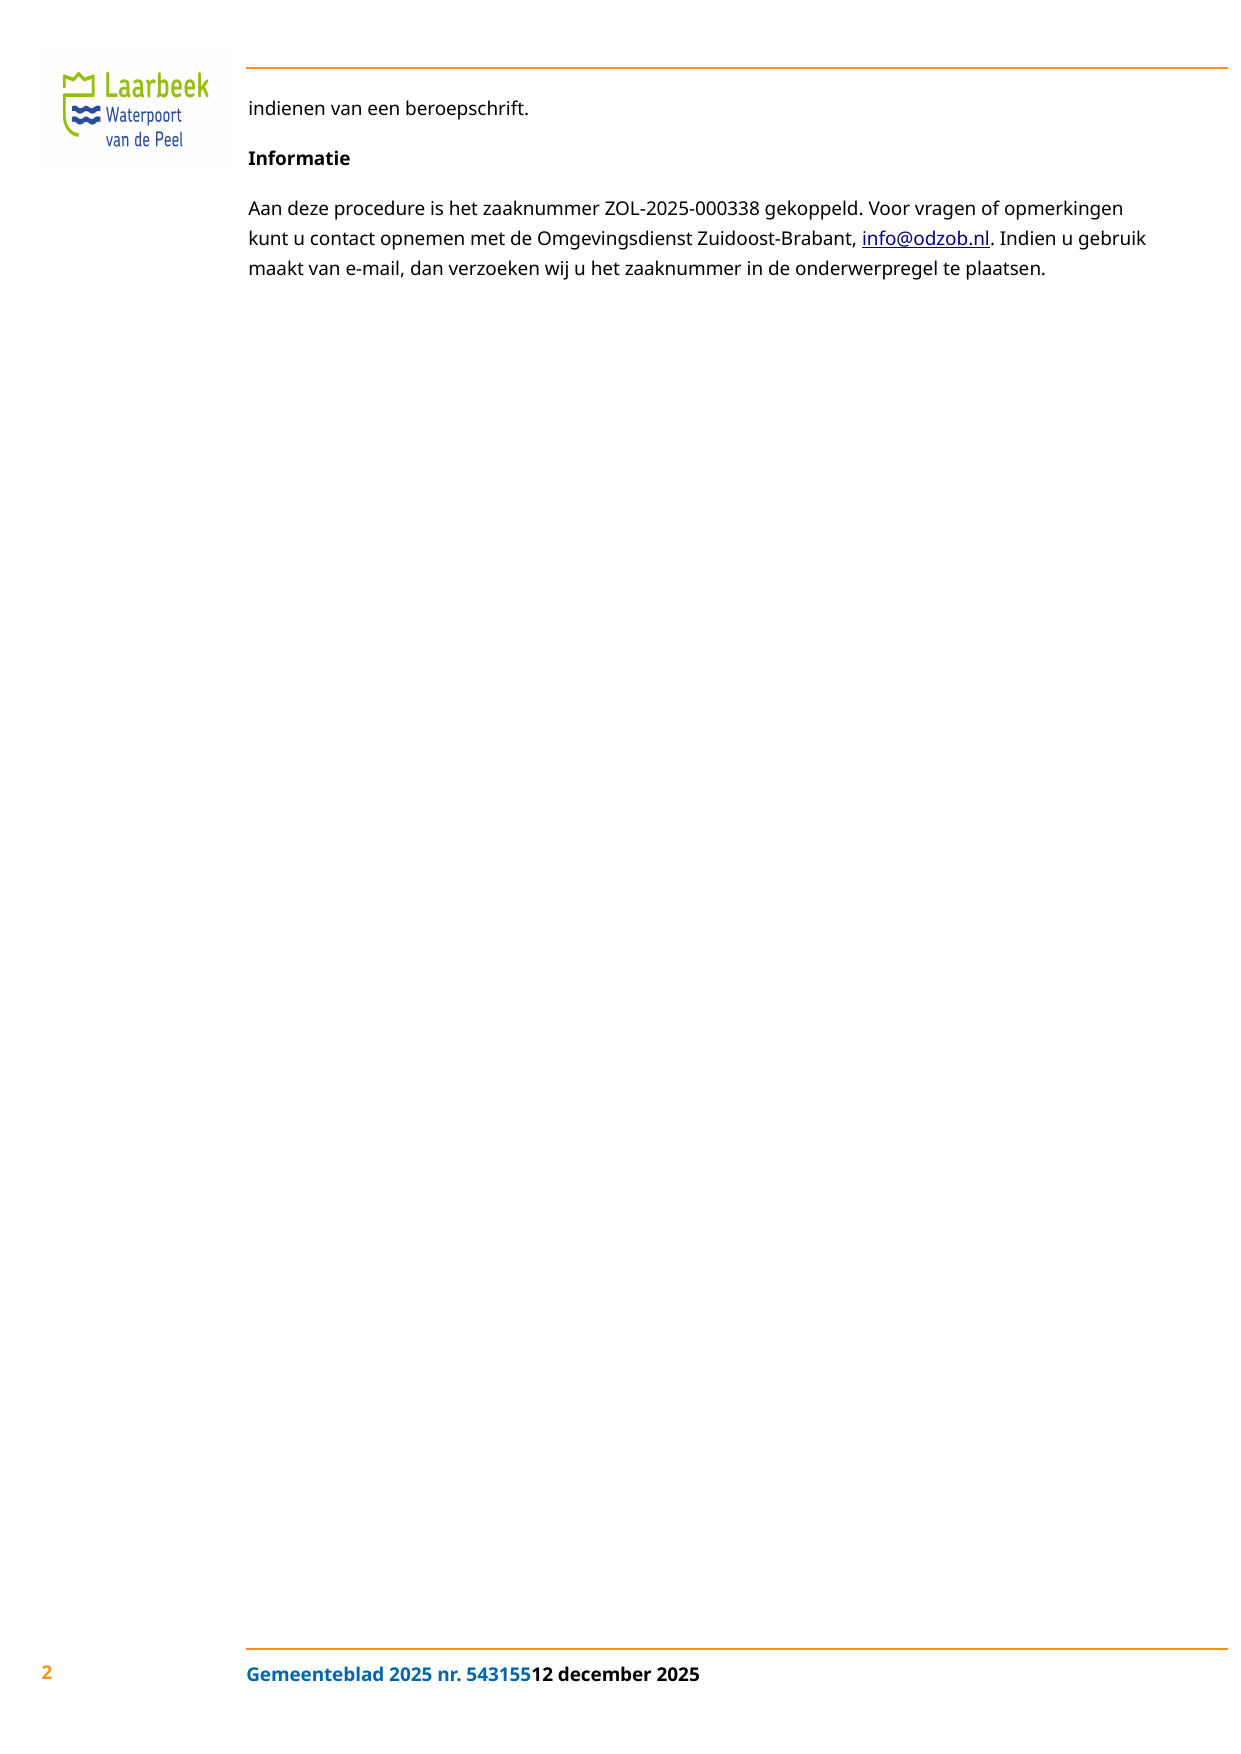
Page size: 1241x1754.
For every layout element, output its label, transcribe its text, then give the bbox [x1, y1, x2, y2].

text Aan deze procedure is het zaaknummer ZOL-2025-000338 gekoppeld. Voor vragen of opmerkingen kunt u contact opnemen met de Omgevingsdienst Zuidoost-Brabant, info@odzob.nl. Indien u gebruik maakt van e-mail, dan verzoeken wij u het zaaknummer in de onderwerpregel te plaatsen. [248, 196, 1152, 281]
text indienen van een beroepschrift. [248, 95, 1152, 121]
text Informatie [248, 145, 1152, 171]
picture [41, 47, 231, 172]
